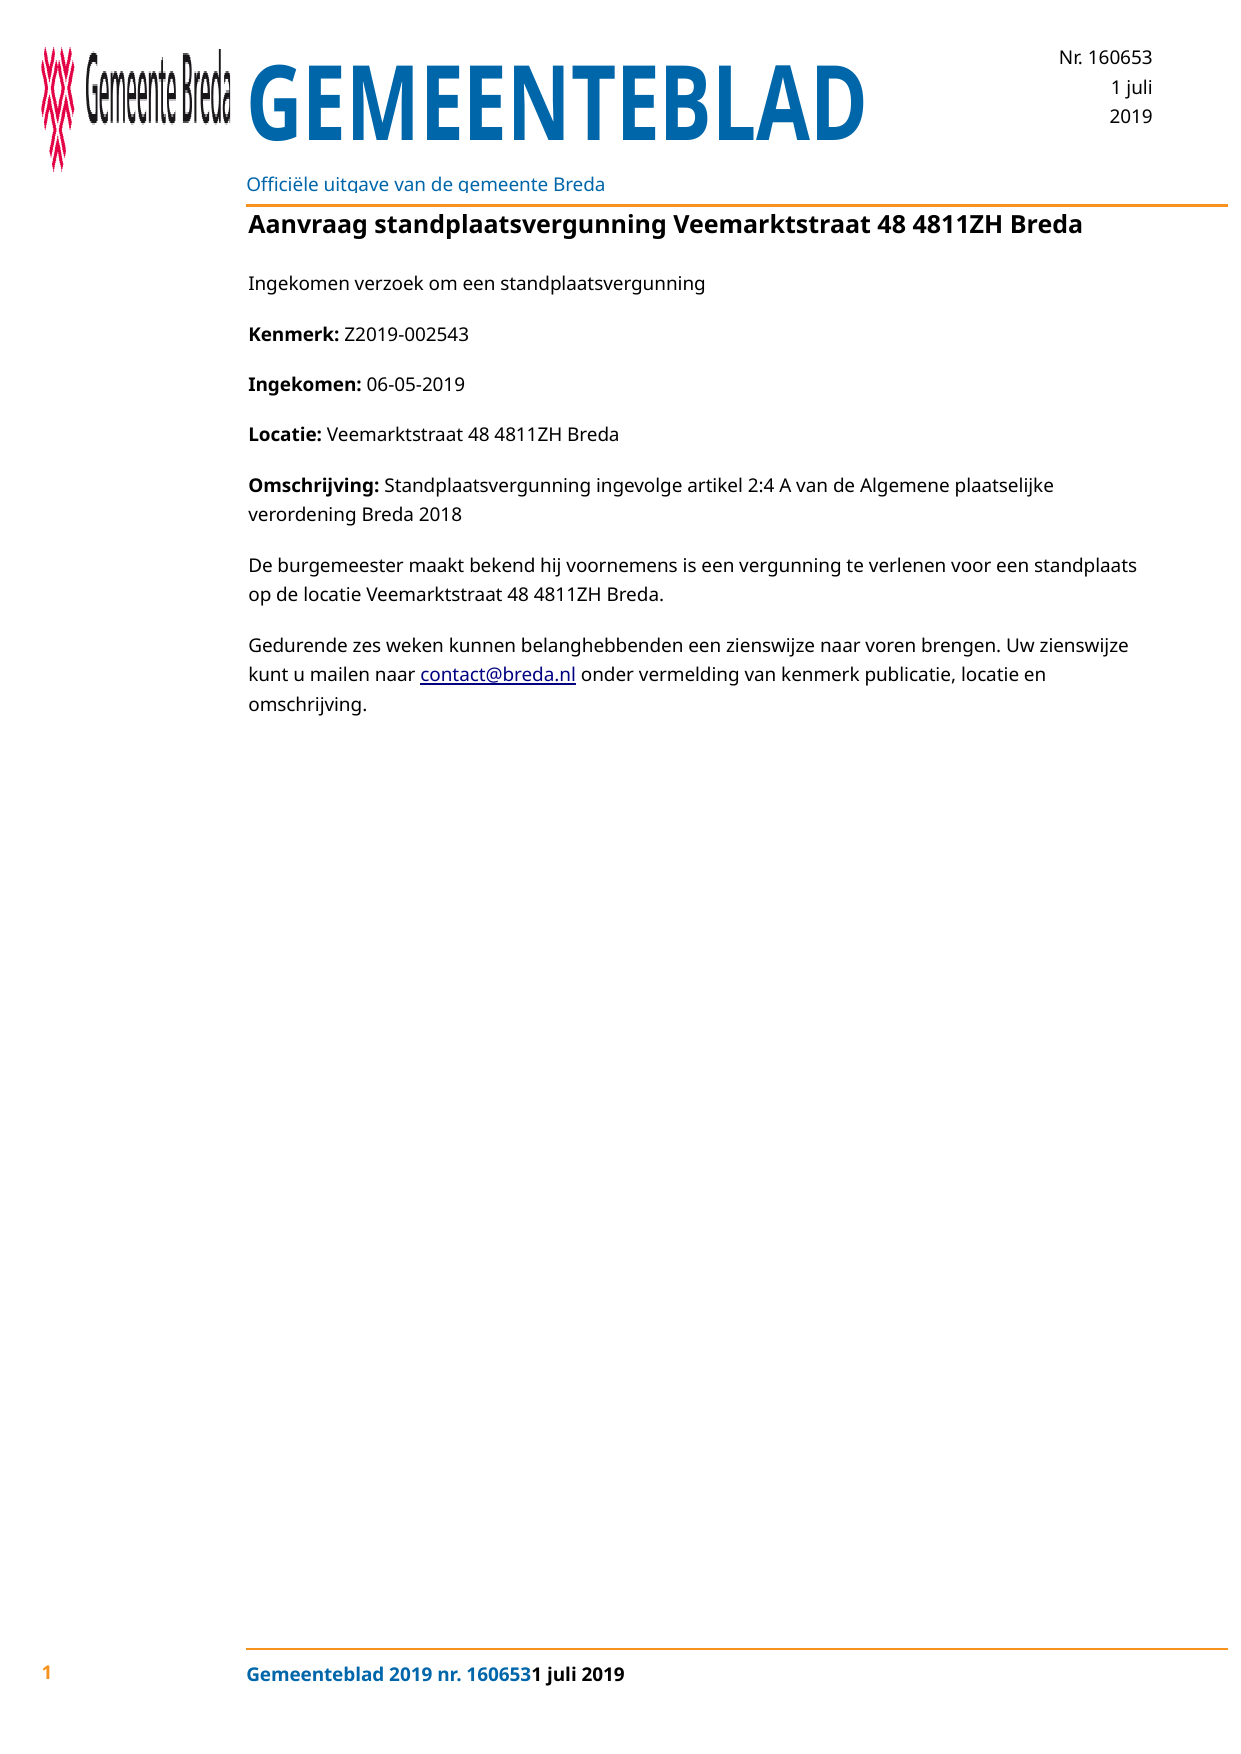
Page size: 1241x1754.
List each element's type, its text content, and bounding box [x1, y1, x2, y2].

text Omschrijving: Standplaatsvergunning ingevolge artikel 2:4 A van de Algemene plaatselijke verordening Breda 2018 [248, 472, 1152, 527]
text Ingekomen: 06-05-2019 [248, 371, 1152, 397]
text Kenmerk: Z2019-002543 [248, 321, 1152, 346]
text De burgemeester maakt bekend hij voornemens is een vergunning te verlenen voor een standplaats op de locatie Veemarktstraat 48 4811ZH Breda. [248, 552, 1152, 607]
text Gedurende zes weken kunnen belanghebbenden een zienswijze naar voren brengen. Uw zienswijze kunt u mailen naar contact@breda.nl onder vermelding van kenmerk publicatie, locatie en omschrijving. [248, 632, 1152, 717]
text Ingekomen verzoek om een standplaatsvergunning [248, 270, 1152, 296]
picture [41, 47, 231, 172]
text Locatie: Veemarktstraat 48 4811ZH Breda [248, 422, 1152, 447]
text Aanvraag standplaatsvergunning Veemarktstraat 48 4811ZH Breda [248, 207, 1152, 241]
